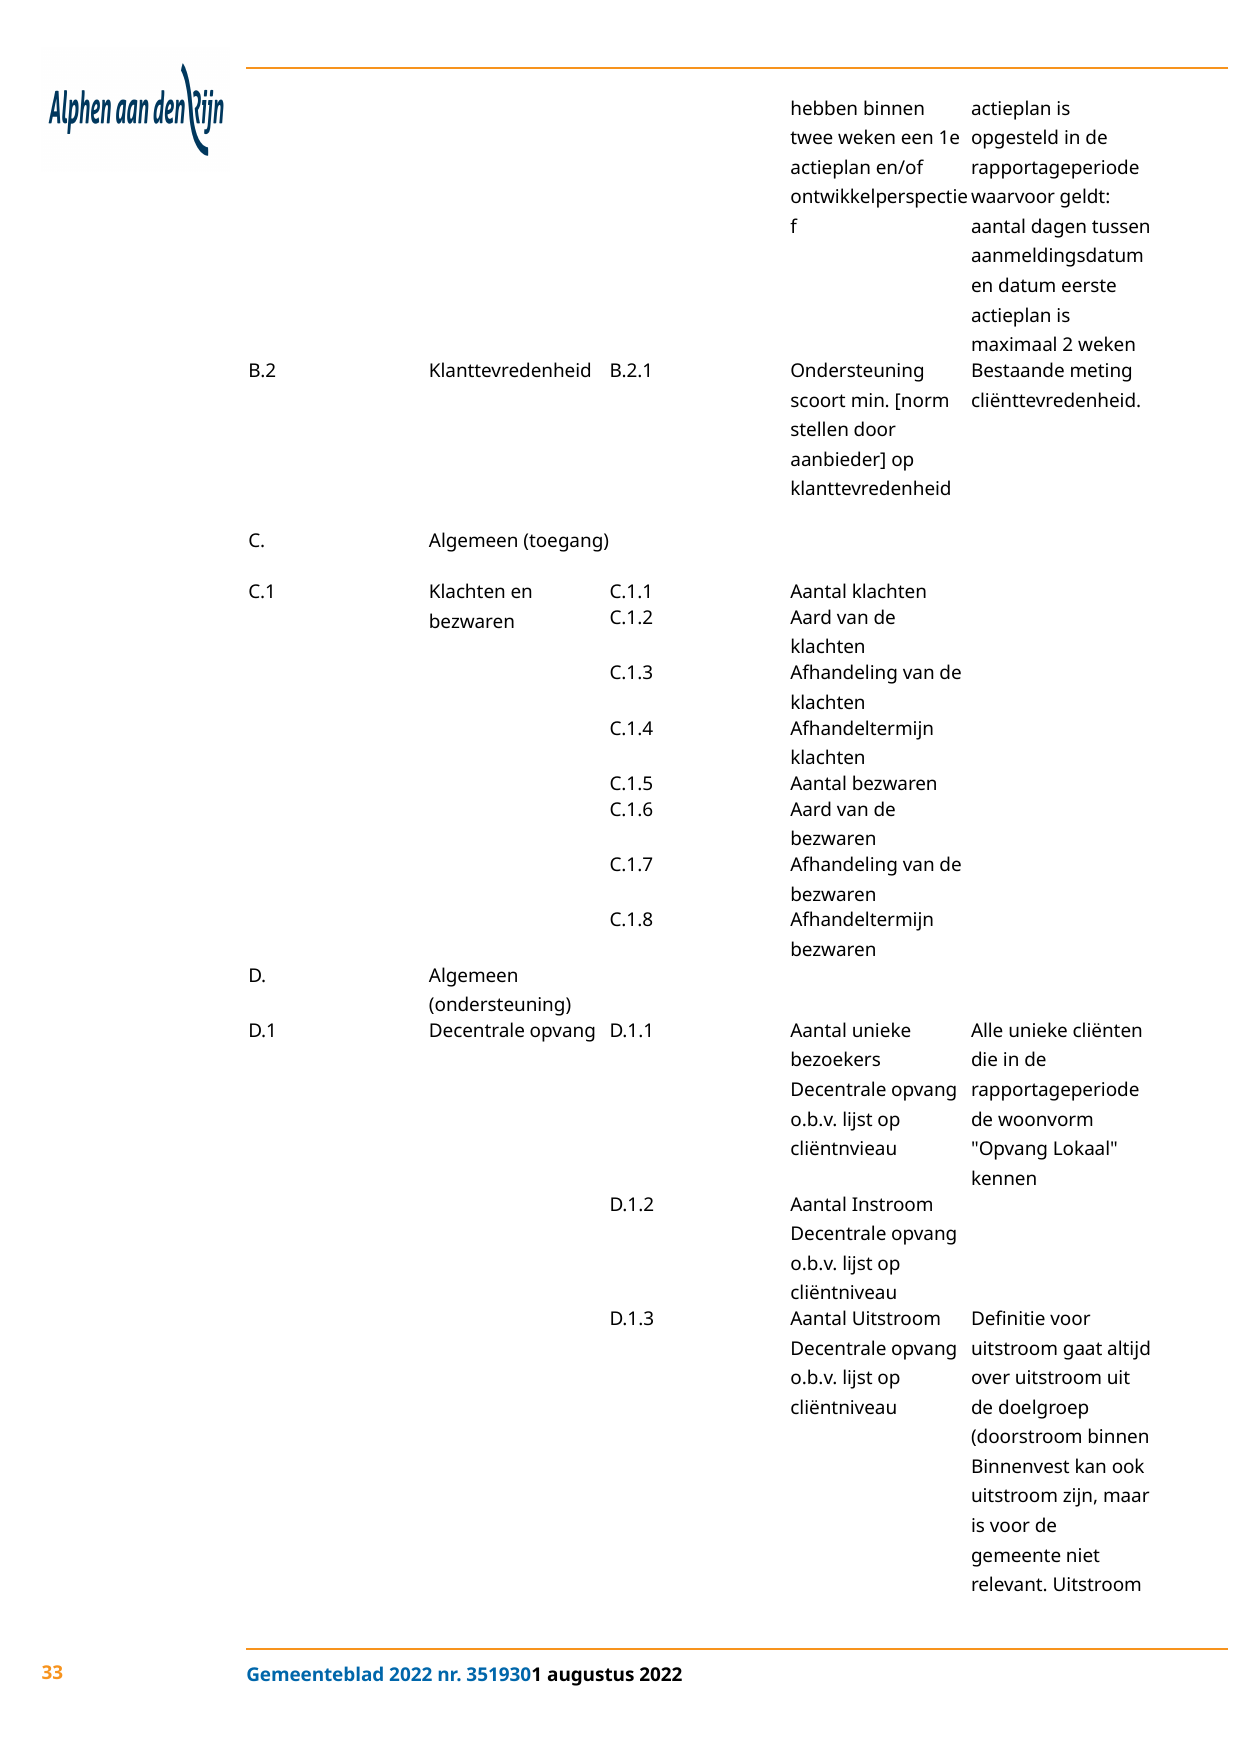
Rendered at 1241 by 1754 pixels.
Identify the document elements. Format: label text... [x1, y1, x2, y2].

table_cell [971, 660, 1152, 715]
table_cell [971, 962, 1152, 1017]
table_cell actieplan is opgesteld in de rapportageperiode waarvoor geldt: aantal dagen tussen aanmeldingsdatum en datum eerste actieplan is maximaal 2 weken [971, 95, 1152, 357]
table_cell Alle unieke cliënten die in de rapportageperiode de woonvorm "Opvang Lokaal" kennen [971, 1017, 1152, 1191]
table_cell C.1.4 [609, 715, 790, 770]
table_cell [790, 962, 971, 1017]
table_cell D.1.3 [609, 1305, 790, 1597]
table_cell Afhandeling van de klachten [790, 660, 971, 715]
table_cell Aard van de bezwaren [790, 796, 971, 851]
table_cell B.2 [248, 357, 429, 501]
table_cell [609, 95, 790, 357]
table_cell hebben binnen twee weken een 1e actieplan en/of ontwikkelperspectief [790, 95, 971, 357]
table_cell Aantal klachten [790, 579, 971, 604]
table_cell [429, 95, 609, 357]
table_cell Decentrale opvang [429, 1017, 609, 1597]
table_cell C.1 [248, 579, 429, 962]
table_cell Algemeen (toegang) [429, 527, 609, 553]
table_cell [248, 553, 429, 578]
table_cell Aantal Uitstroom Decentrale opvang o.b.v. lijst op cliëntniveau [790, 1305, 971, 1597]
table_cell [609, 553, 790, 578]
table_cell [609, 962, 790, 1017]
table_cell Aard van de klachten [790, 604, 971, 659]
table_cell [971, 579, 1152, 604]
table_cell [429, 501, 609, 527]
table_cell [971, 604, 1152, 659]
table_cell C.1.3 [609, 660, 790, 715]
table_cell C.1.6 [609, 796, 790, 851]
table_cell C.1.1 [609, 579, 790, 604]
table_cell D.1.1 [609, 1017, 790, 1191]
table_cell [429, 553, 609, 578]
table_cell C.1.2 [609, 604, 790, 659]
table_cell Afhandeltermijn bezwaren [790, 906, 971, 962]
picture [41, 47, 231, 172]
table_cell [971, 1191, 1152, 1305]
table_cell Bestaande meting cliënttevredenheid. [971, 357, 1152, 501]
table_cell [248, 1305, 429, 1597]
table_cell Aantal bezwaren [790, 770, 971, 796]
table_cell [971, 906, 1152, 962]
table_cell [971, 851, 1152, 906]
table_cell C.1.7 [609, 851, 790, 906]
table_cell C.1.5 [609, 770, 790, 796]
table_cell Klanttevredenheid [429, 357, 609, 501]
table_cell Afhandeling van de bezwaren [790, 851, 971, 906]
table_cell Aantal Instroom Decentrale opvang o.b.v. lijst op cliëntniveau [790, 1191, 971, 1305]
table_cell [790, 501, 971, 527]
table_cell [248, 1191, 429, 1305]
table_cell [971, 796, 1152, 851]
table_cell C.1.8 [609, 906, 790, 962]
table_cell Algemeen (ondersteuning) [429, 962, 609, 1017]
table_cell Ondersteuning scoort min. [norm stellen door aanbieder] op klanttevredenheid [790, 357, 971, 501]
table_cell Klachten en bezwaren [429, 579, 609, 962]
table_cell [971, 553, 1152, 578]
table_cell [971, 527, 1152, 553]
table_cell Afhandeltermijn klachten [790, 715, 971, 770]
table_cell Aantal unieke bezoekers Decentrale opvang o.b.v. lijst op cliëntnvieau [790, 1017, 971, 1191]
table_cell [248, 95, 429, 357]
table_cell D. [248, 962, 429, 1017]
table_cell [971, 715, 1152, 770]
table_cell [790, 553, 971, 578]
table_cell Definitie voor uitstroom gaat altijd over uitstroom uit de doelgroep (doorstroom binnen Binnenvest kan ook uitstroom zijn, maar is voor de gemeente niet relevant. Uitstroom [971, 1305, 1152, 1597]
table_cell D.1 [248, 1017, 429, 1191]
table_cell [609, 501, 790, 527]
table_cell C. [248, 527, 429, 553]
table_cell [971, 501, 1152, 527]
table_cell [971, 770, 1152, 796]
table_cell [790, 527, 971, 553]
table_cell [248, 501, 429, 527]
table_cell [609, 527, 790, 553]
table_cell B.2.1 [609, 357, 790, 501]
table_cell D.1.2 [609, 1191, 790, 1305]
